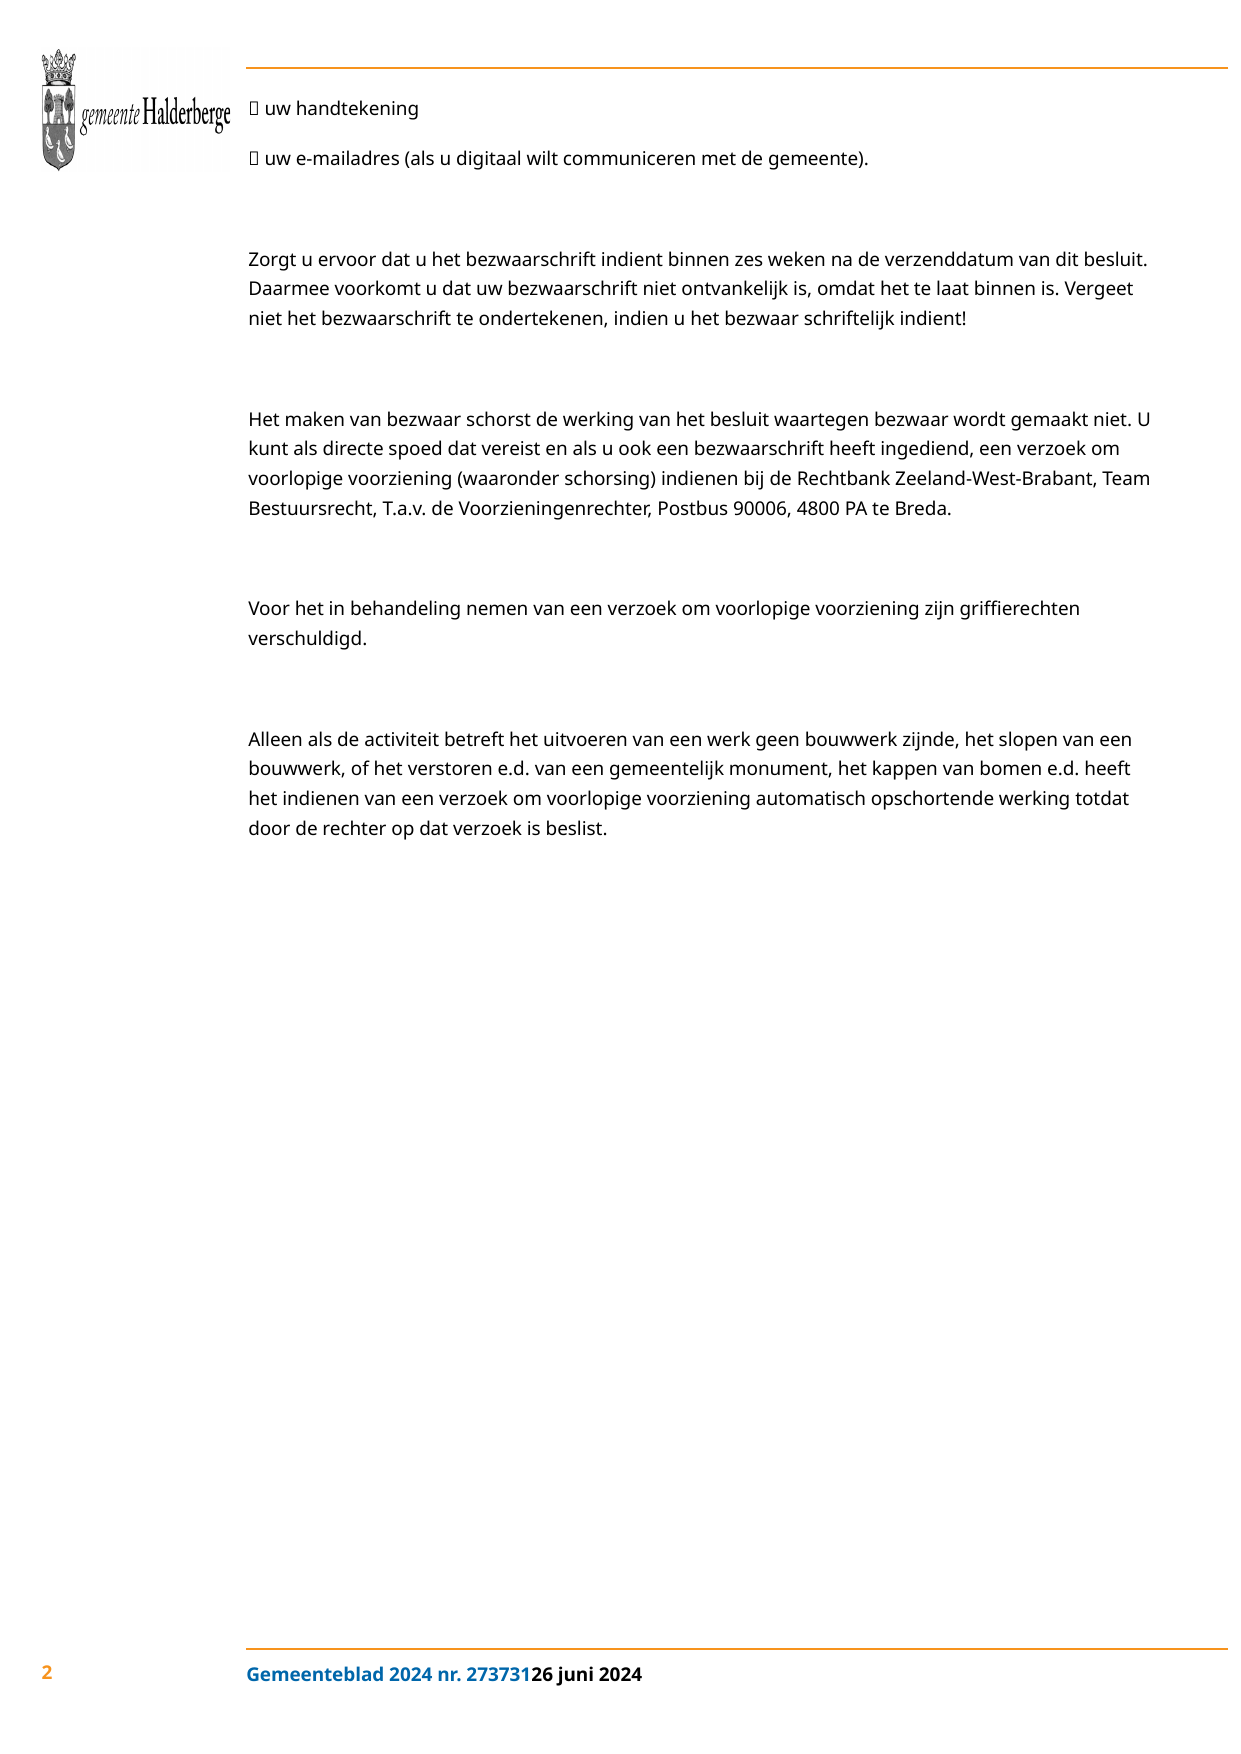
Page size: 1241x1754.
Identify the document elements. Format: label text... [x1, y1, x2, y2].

picture [41, 47, 231, 172]
text Zorgt u ervoor dat u het bezwaarschrift indient binnen zes weken na de verzenddatum van dit besluit. Daarmee voorkomt u dat uw bezwaarschrift niet ontvankelijk is, omdat het te laat binnen is. Vergeet niet het bezwaarschrift te ondertekenen, indien u het bezwaar schriftelijk indient! [248, 246, 1152, 331]
text Voor het in behandeling nemen van een verzoek om voorlopige voorziening zijn griffierechten verschuldigd. [248, 596, 1152, 651]
text Alleen als de activiteit betreft het uitvoeren van een werk geen bouwwerk zijnde, het slopen van een bouwwerk, of het verstoren e.d. van een gemeentelijk monument, het kappen van bomen e.d. heeft het indienen van een verzoek om voorlopige voorziening automatisch opschortende werking totdat door de rechter op dat verzoek is beslist. [248, 726, 1152, 841]
text  uw e-mailadres (als u digitaal wilt communiceren met de gemeente). [248, 145, 1152, 171]
text  uw handtekening [248, 95, 1152, 121]
text Het maken van bezwaar schorst de werking van het besluit waartegen bezwaar wordt gemaakt niet. U kunt als directe spoed dat vereist en als u ook een bezwaarschrift heeft ingediend, een verzoek om voorlopige voorziening (waaronder schorsing) indienen bij de Rechtbank Zeeland-West-Brabant, Team Bestuursrecht, T.a.v. de Voorzieningenrechter, Postbus 90006, 4800 PA te Breda. [248, 406, 1152, 521]
